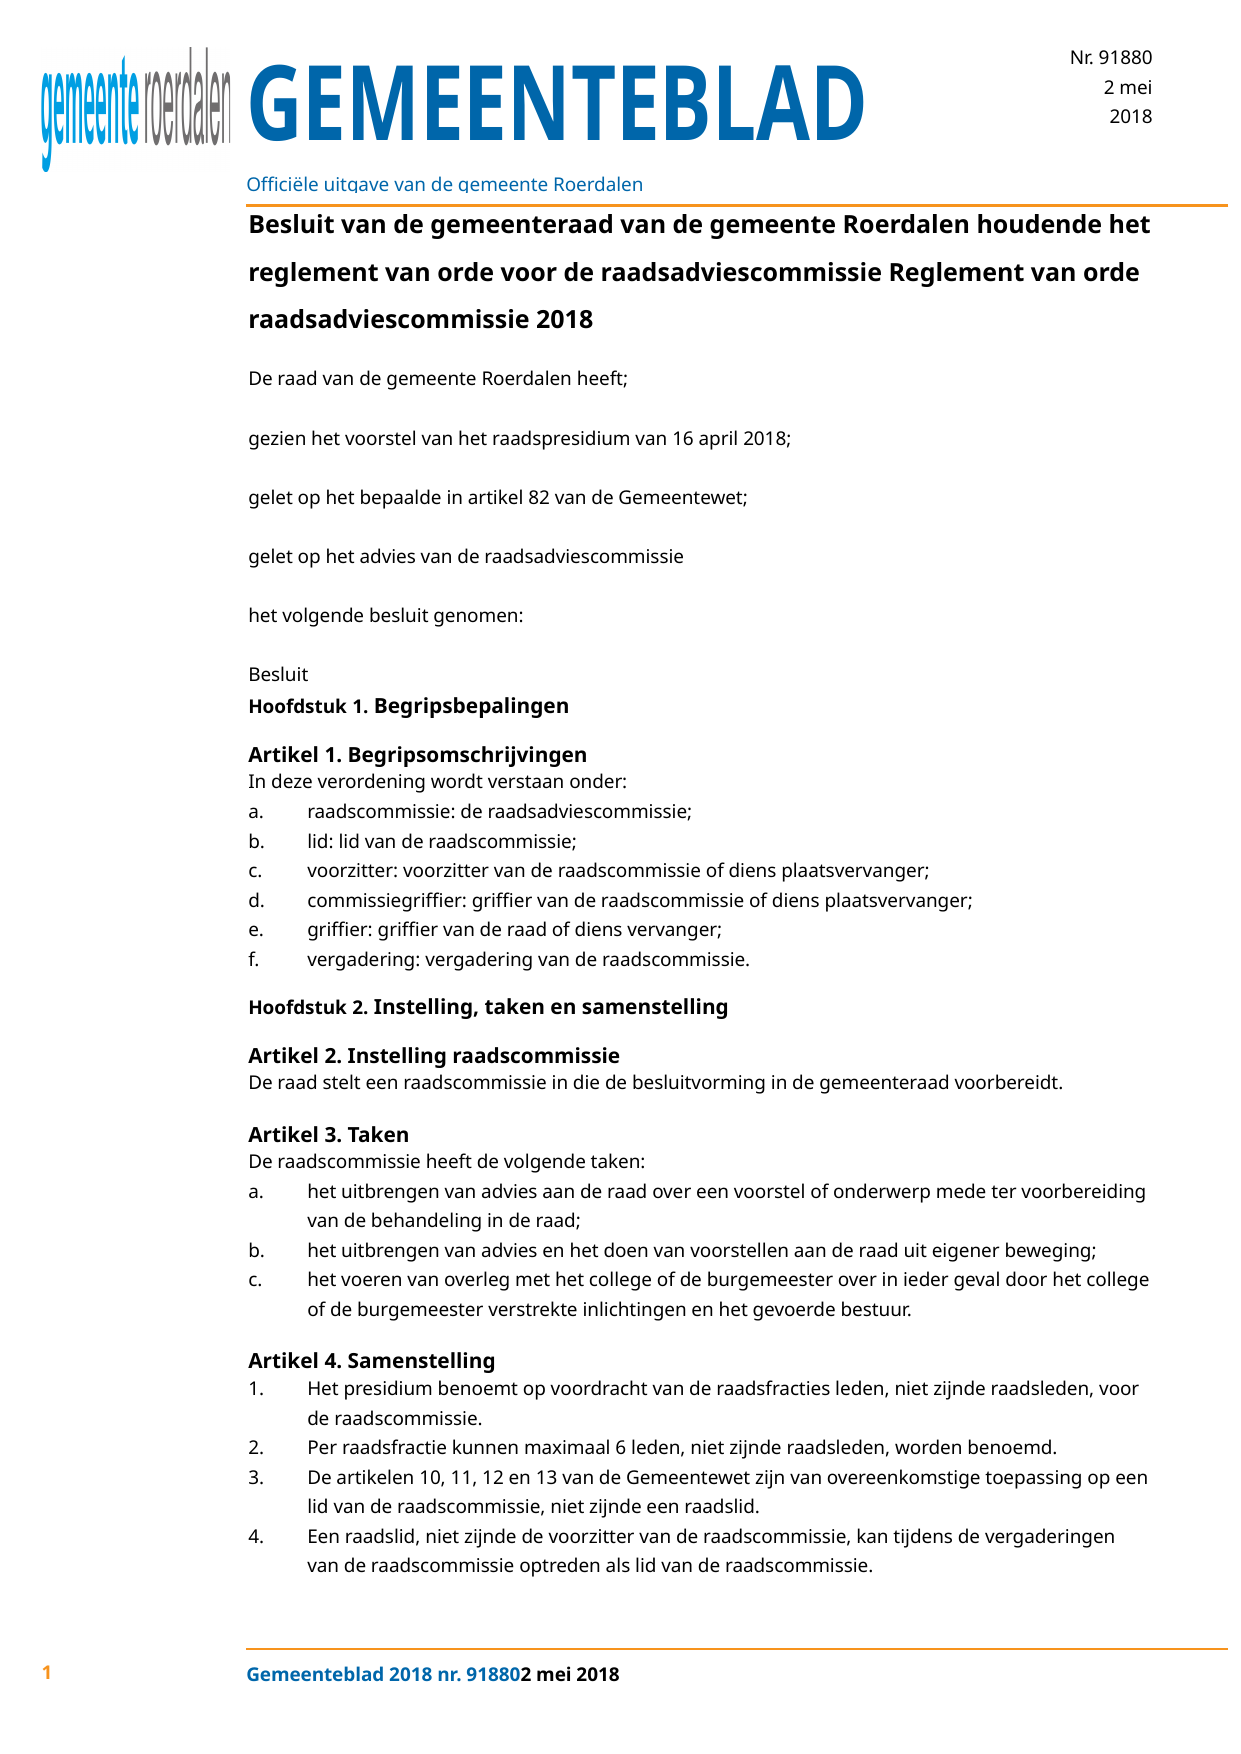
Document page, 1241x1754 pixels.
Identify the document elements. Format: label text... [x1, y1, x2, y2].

text Hoofdstuk 2. Instelling, taken en samenstelling [248, 992, 1152, 1020]
text Besluit [248, 661, 1152, 687]
list het uitbrengen van advies en het doen van voorstellen aan de raad uit eigener beweging; [248, 1237, 1152, 1263]
list De artikelen 10, 11, 12 en 13 van de Gemeentewet zijn van overeenkomstige toepassing op een lid van de raadscommissie, niet zijnde een raadslid. [248, 1464, 1152, 1519]
text De raad van de gemeente Roerdalen heeft; [248, 366, 1152, 391]
text Besluit van de gemeenteraad van de gemeente Roerdalen houdende het reglement van orde voor de raadsadviescommissie Reglement van orde raadsadviescommissie 2018 [248, 207, 1152, 336]
list Een raadslid, niet zijnde de voorzitter van de raadscommissie, kan tijdens de vergaderingen van de raadscommissie optreden als lid van de raadscommissie. [248, 1523, 1152, 1578]
text Artikel 3. Taken [248, 1120, 1152, 1148]
list voorzitter: voorzitter van de raadscommissie of diens plaatsvervanger; [248, 857, 1152, 883]
text Artikel 2. Instelling raadscommissie [248, 1041, 1152, 1069]
text gelet op het bepaalde in artikel 82 van de Gemeentewet; [248, 484, 1152, 509]
text Hoofdstuk 1. Begripsbepalingen [248, 691, 1152, 719]
list lid: lid van de raadscommissie; [248, 828, 1152, 853]
text Artikel 4. Samenstelling [248, 1347, 1152, 1375]
text In deze verordening wordt verstaan onder: [248, 769, 1152, 794]
list vergadering: vergadering van de raadscommissie. [248, 946, 1152, 972]
picture [41, 47, 231, 172]
list Per raadsfractie kunnen maximaal 6 leden, niet zijnde raadsleden, worden benoemd. [248, 1434, 1152, 1460]
text gelet op het advies van de raadsadviescommissie [248, 543, 1152, 569]
list griffier: griffier van de raad of diens vervanger; [248, 917, 1152, 942]
text Artikel 1. Begripsomschrijvingen [248, 740, 1152, 769]
picture [41, 134, 48, 172]
list het uitbrengen van advies aan de raad over een voorstel of onderwerp mede ter voorbereiding van de behandeling in de raad; [248, 1178, 1152, 1233]
text gezien het voorstel van het raadspresidium van 16 april 2018; [248, 425, 1152, 450]
list raadscommissie: de raadsadviescommissie; [248, 798, 1152, 824]
text het volgende besluit genomen: [248, 602, 1152, 628]
list Het presidium benoemt op voordracht van de raadsfracties leden, niet zijnde raadsleden, voor de raadscommissie. [248, 1375, 1152, 1430]
text De raadscommissie heeft de volgende taken: [248, 1148, 1152, 1174]
list het voeren van overleg met het college of de burgemeester over in ieder geval door het college of de burgemeester verstrekte inlichtingen en het gevoerde bestuur. [248, 1267, 1152, 1322]
list commissiegriffier: griffier van de raadscommissie of diens plaatsvervanger; [248, 887, 1152, 913]
text De raad stelt een raadscommissie in die de besluitvorming in de gemeenteraad voorbereidt. [248, 1069, 1152, 1095]
